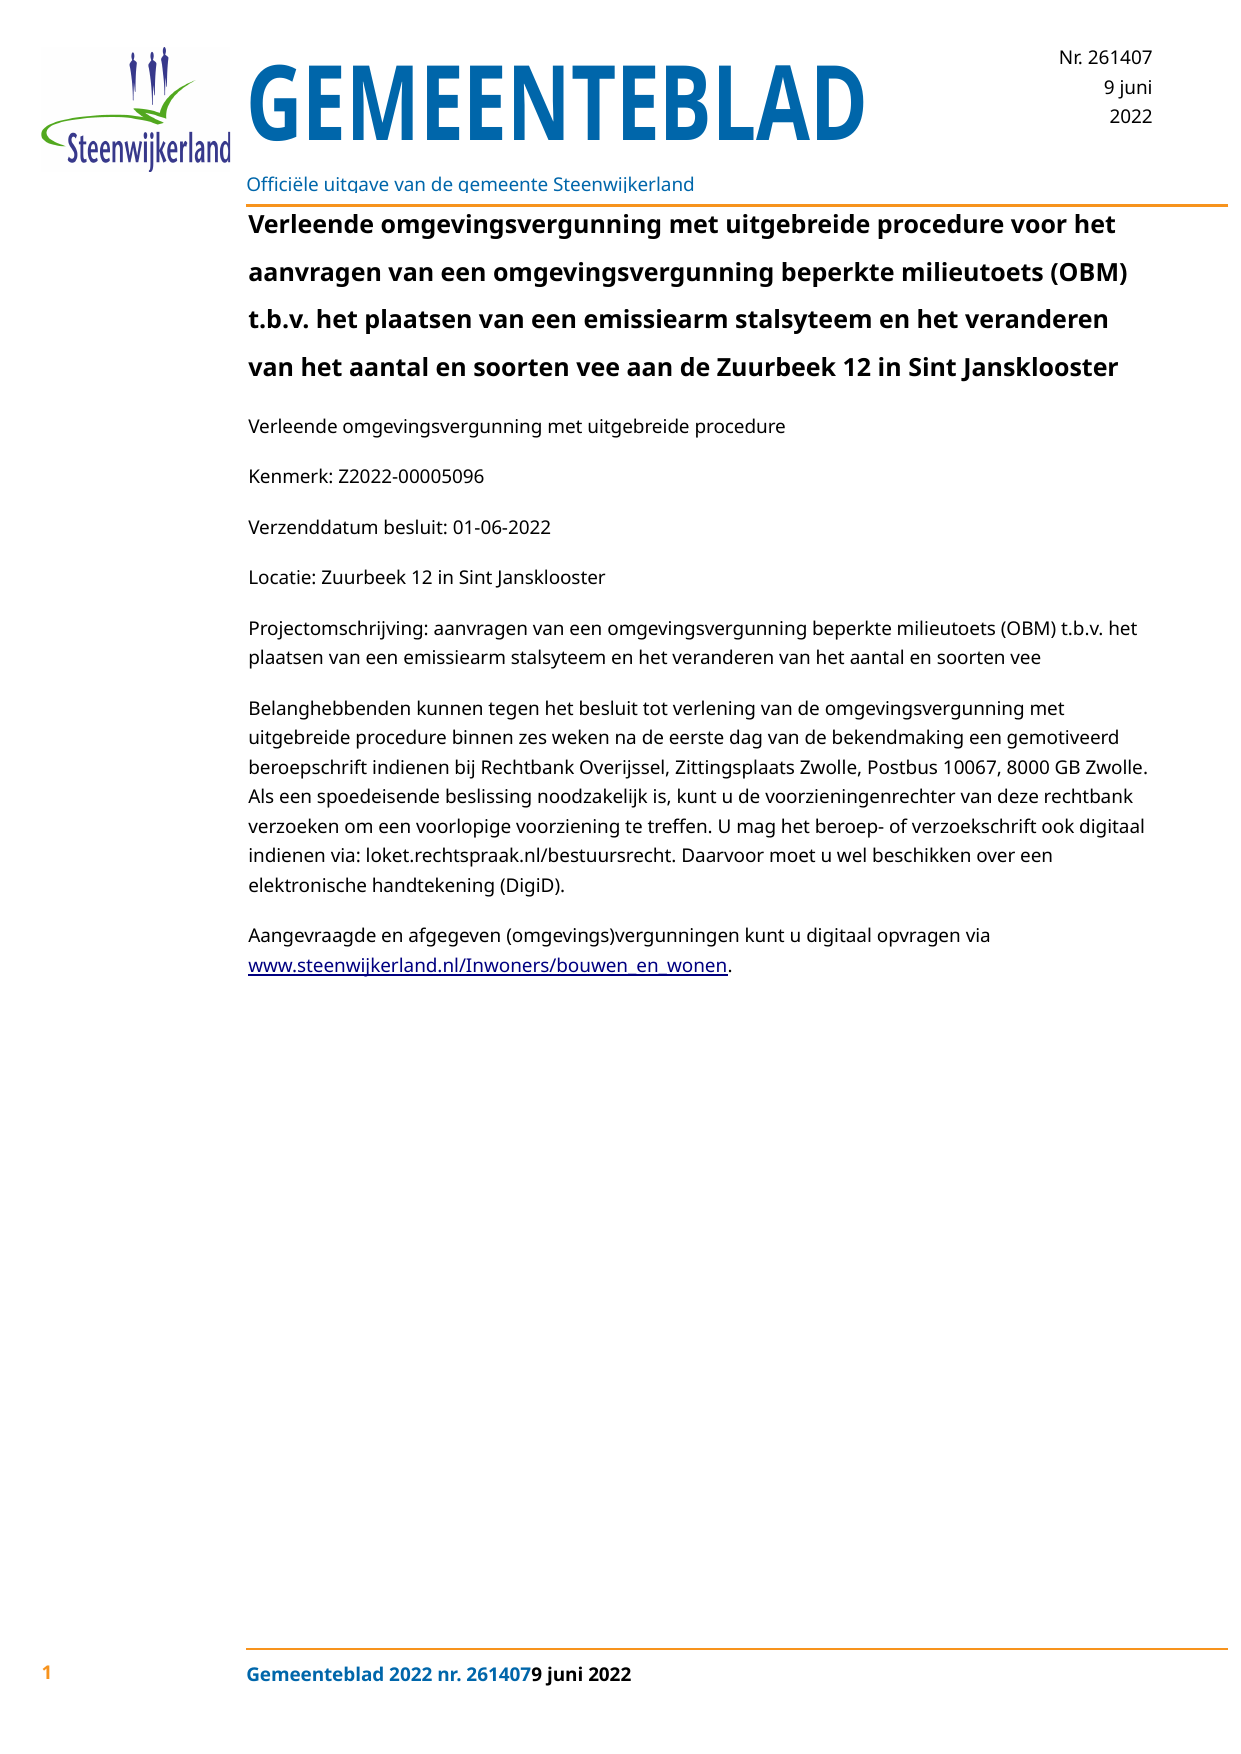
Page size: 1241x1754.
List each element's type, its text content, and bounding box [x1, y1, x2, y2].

text Locatie: Zuurbeek 12 in Sint Jansklooster [248, 564, 1152, 590]
text Verleende omgevingsvergunning met uitgebreide procedure voor het aanvragen van een omgevingsvergunning beperkte milieutoets (OBM) t.b.v. het plaatsen van een emissiearm stalsyteem en het veranderen van het aantal en soorten vee aan de Zuurbeek 12 in Sint Jansklooster [248, 207, 1152, 384]
text Projectomschrijving: aanvragen van een omgevingsvergunning beperkte milieutoets (OBM) t.b.v. het plaatsen van een emissiearm stalsyteem en het veranderen van het aantal en soorten vee [248, 615, 1152, 670]
picture [41, 47, 231, 172]
text Verzenddatum besluit: 01-06-2022 [248, 514, 1152, 540]
text Aangevraagde en afgegeven (omgevings)vergunningen kunt u digitaal opvragen via www.steenwijkerland.nl/Inwoners/bouwen_en_wonen. [248, 923, 1152, 978]
text Kenmerk: Z2022-00005096 [248, 463, 1152, 489]
text Verleende omgevingsvergunning met uitgebreide procedure [248, 413, 1152, 439]
text Belanghebbenden kunnen tegen het besluit tot verlening van de omgevingsvergunning met uitgebreide procedure binnen zes weken na de eerste dag van de bekendmaking een gemotiveerd beroepschrift indienen bij Rechtbank Overijssel, Zittingsplaats Zwolle, Postbus 10067, 8000 GB Zwolle. Als een spoedeisende beslissing noodzakelijk is, kunt u de voorzieningenrechter van deze rechtbank verzoeken om een voorlopige voorziening te treffen. U mag het beroep- of verzoekschrift ook digitaal indienen via: loket.rechtspraak.nl/bestuursrecht. Daarvoor moet u wel beschikken over een elektronische handtekening (DigiD). [248, 695, 1152, 898]
